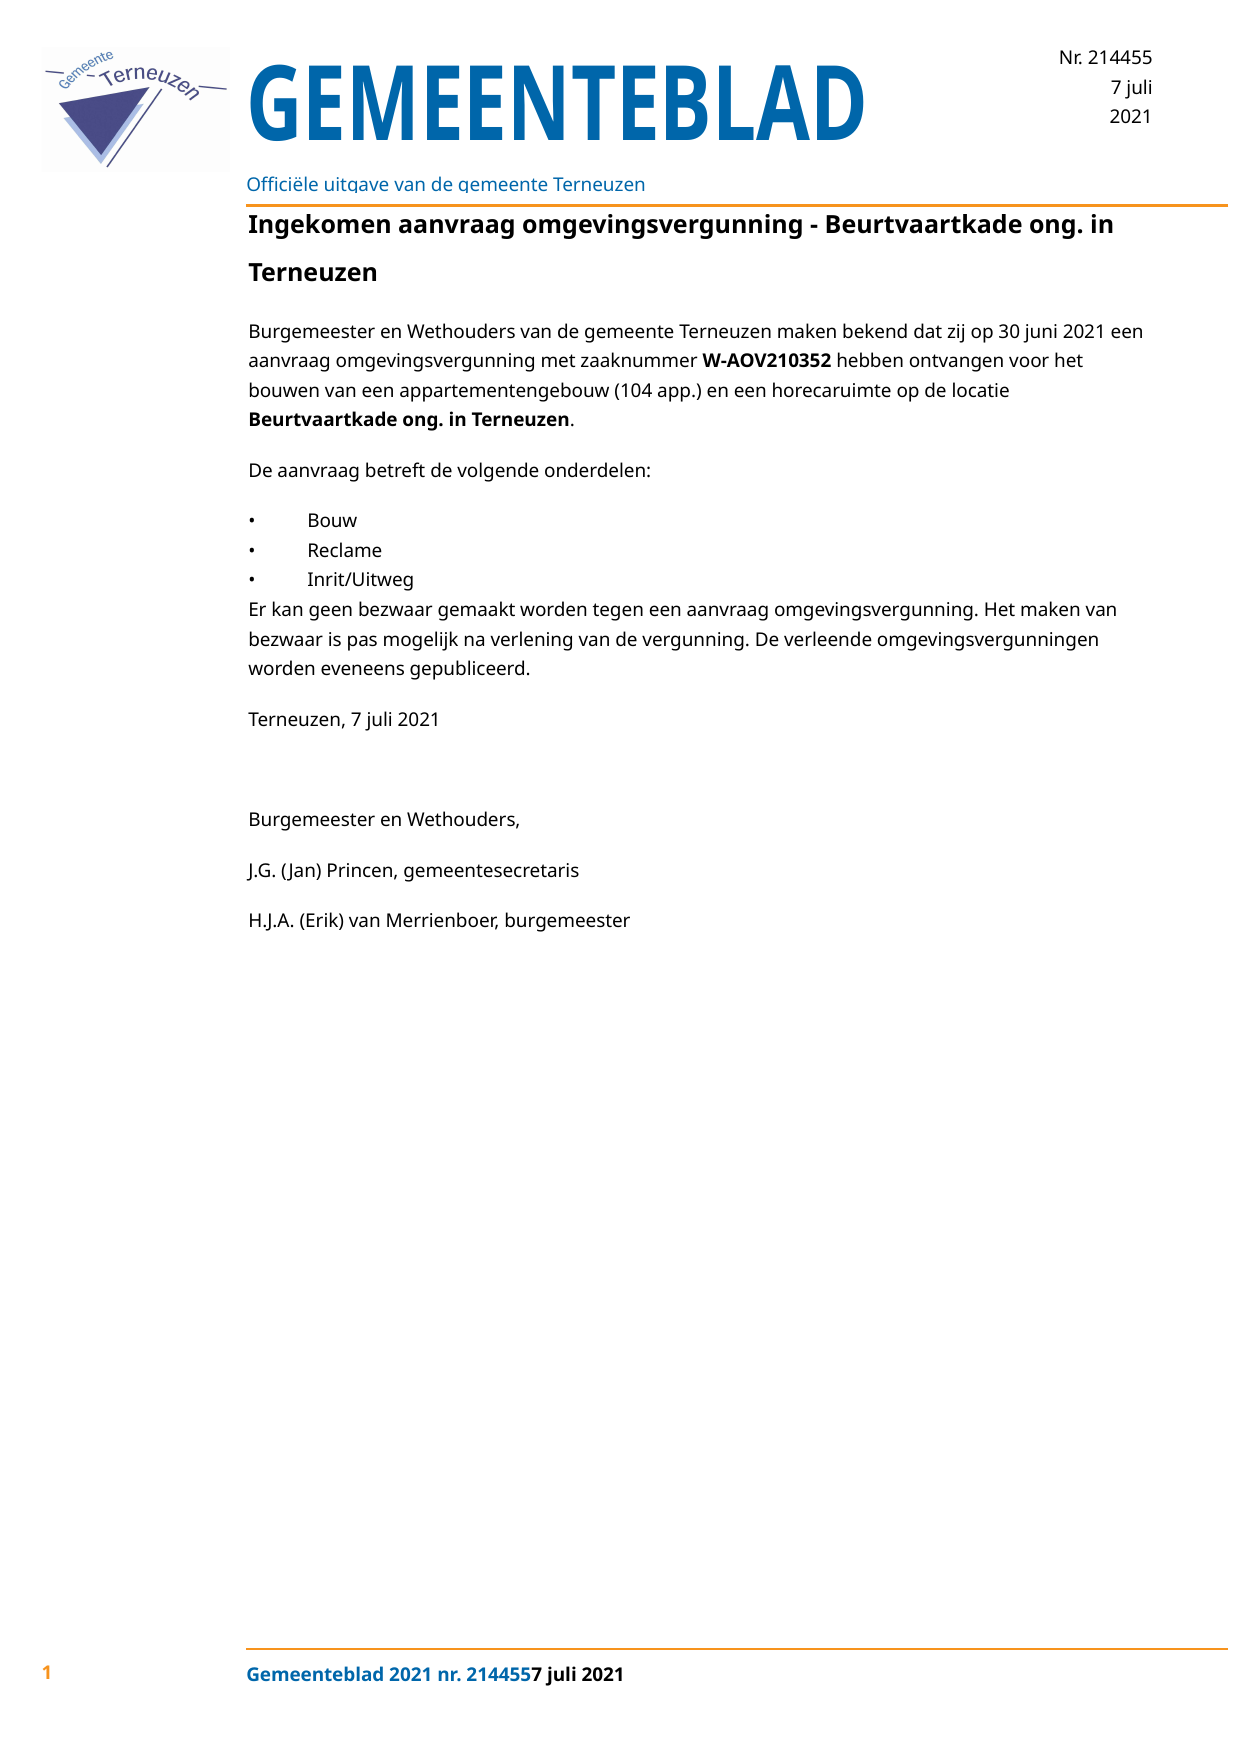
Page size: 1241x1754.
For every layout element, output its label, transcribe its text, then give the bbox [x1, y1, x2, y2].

text Terneuzen, 7 juli 2021 [248, 706, 1152, 732]
text De aanvraag betreft de volgende onderdelen: [248, 457, 1152, 483]
list Inrit/Uitweg [248, 567, 1152, 592]
text H.J.A. (Erik) van Merrienboer, burgemeester [248, 907, 1152, 933]
text Er kan geen bezwaar gemaakt worden tegen een aanvraag omgevingsvergunning. Het maken van bezwaar is pas mogelijk na verlening van de vergunning. De verleende omgevingsvergunningen worden eveneens gepubliceerd. [248, 596, 1152, 681]
text Ingekomen aanvraag omgevingsvergunning - Beurtvaartkade ong. in Terneuzen [248, 207, 1152, 288]
text Burgemeester en Wethouders van de gemeente Terneuzen maken bekend dat zij op 30 juni 2021 een aanvraag omgevingsvergunning met zaaknummer W-AOV210352 hebben ontvangen voor het bouwen van een appartementengebouw (104 app.) en een horecaruimte op de locatie Beurtvaartkade ong. in Terneuzen. [248, 318, 1152, 432]
list Bouw [248, 507, 1152, 533]
text J.G. (Jan) Princen, gemeentesecretaris [248, 857, 1152, 883]
picture [41, 47, 231, 172]
text Burgemeester en Wethouders, [248, 807, 1152, 832]
list Reclame [248, 537, 1152, 563]
